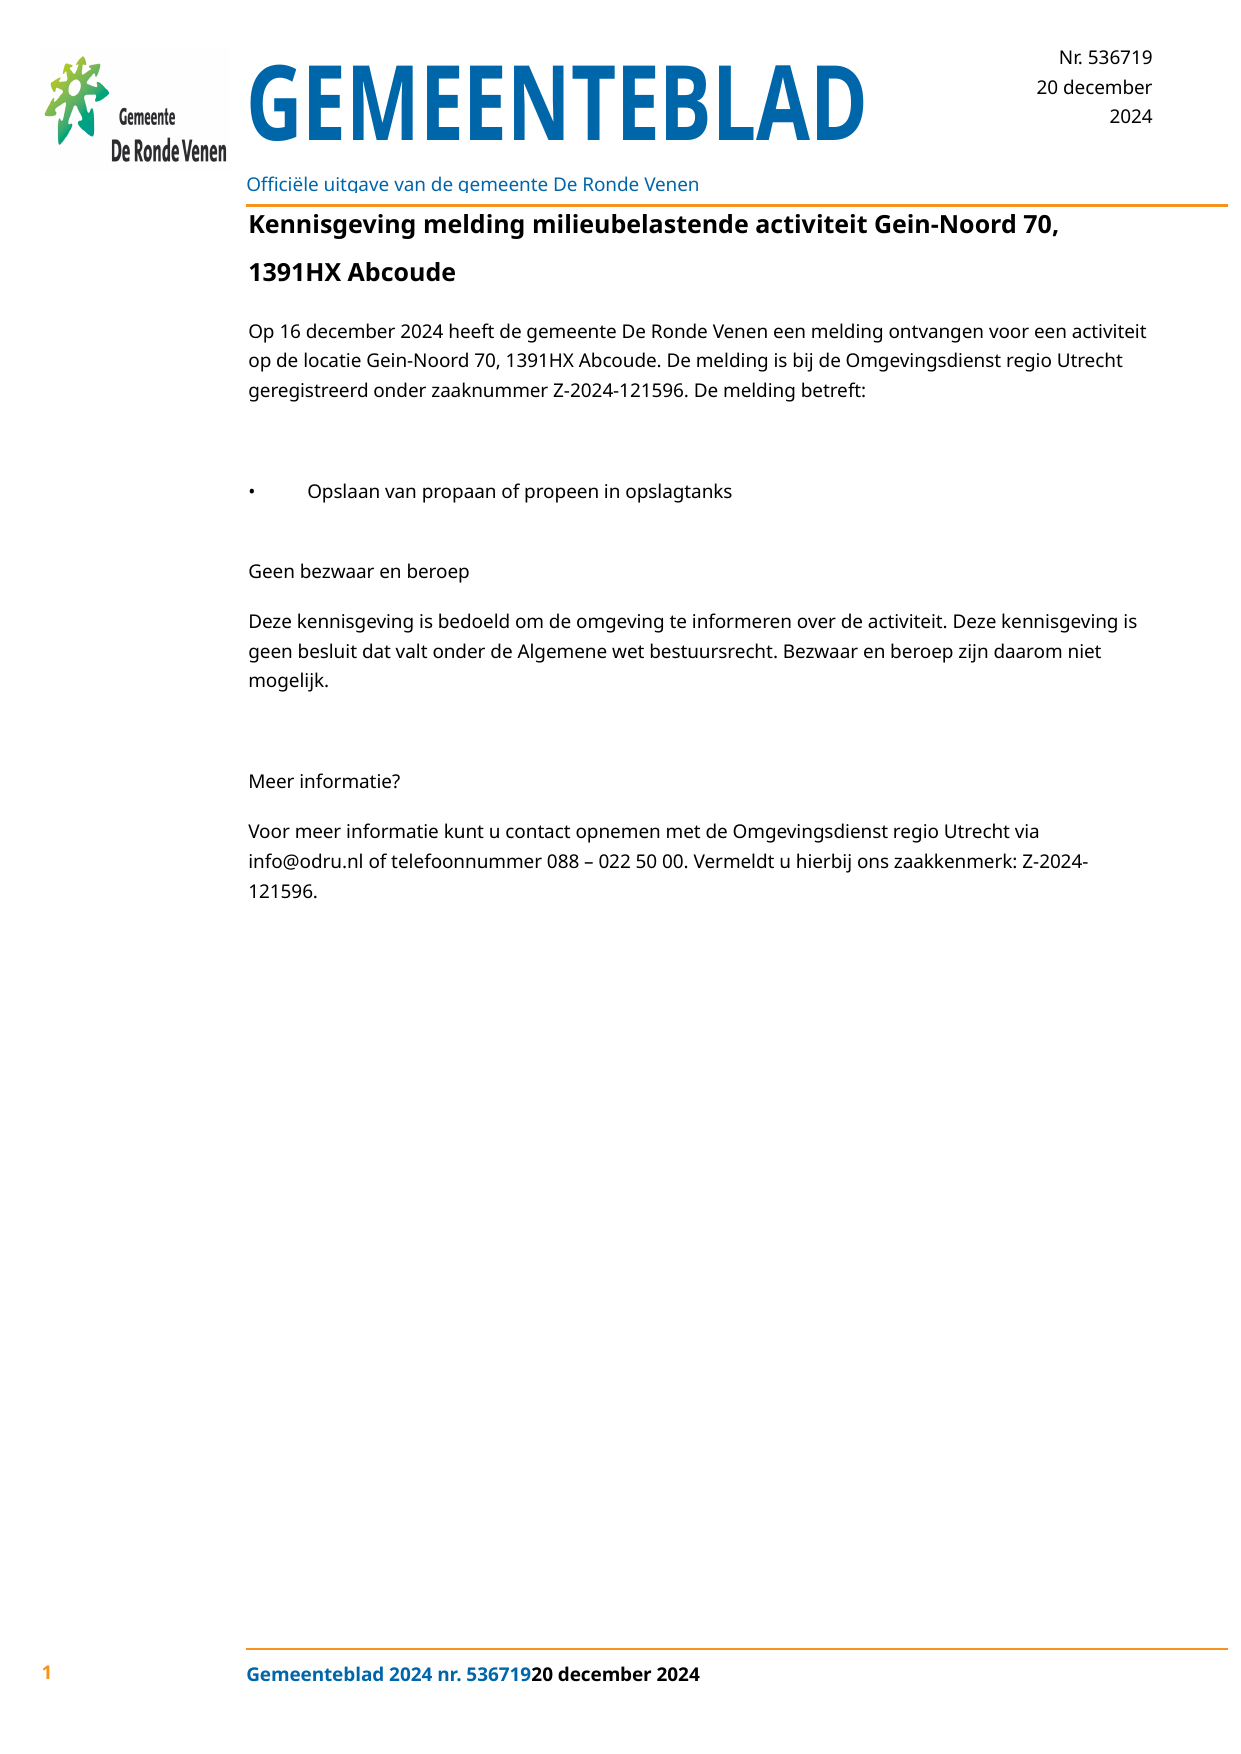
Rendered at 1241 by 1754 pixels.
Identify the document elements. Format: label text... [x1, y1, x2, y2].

picture [41, 47, 231, 172]
text Op 16 december 2024 heeft de gemeente De Ronde Venen een melding ontvangen voor een activiteit op de locatie Gein-Noord 70, 1391HX Abcoude. De melding is bij de Omgevingsdienst regio Utrecht geregistreerd onder zaaknummer Z-2024-121596. De melding betreft: [248, 318, 1152, 403]
text Deze kennisgeving is bedoeld om de omgeving te informeren over de activiteit. Deze kennisgeving is geen besluit dat valt onder de Algemene wet bestuursrecht. Bezwaar en beroep zijn daarom niet mogelijk. [248, 608, 1152, 693]
text Kennisgeving melding milieubelastende activiteit Gein-Noord 70, 1391HX Abcoude [248, 207, 1152, 288]
text Voor meer informatie kunt u contact opnemen met de Omgevingsdienst regio Utrecht via info@odru.nl of telefoonnummer 088 – 022 50 00. Vermeldt u hierbij ons zaakkenmerk: Z-2024-121596. [248, 819, 1152, 904]
text Geen bezwaar en beroep [248, 558, 1152, 584]
text Meer informatie? [248, 768, 1152, 794]
list Opslaan van propaan of propeen in opslagtanks [248, 478, 1152, 504]
